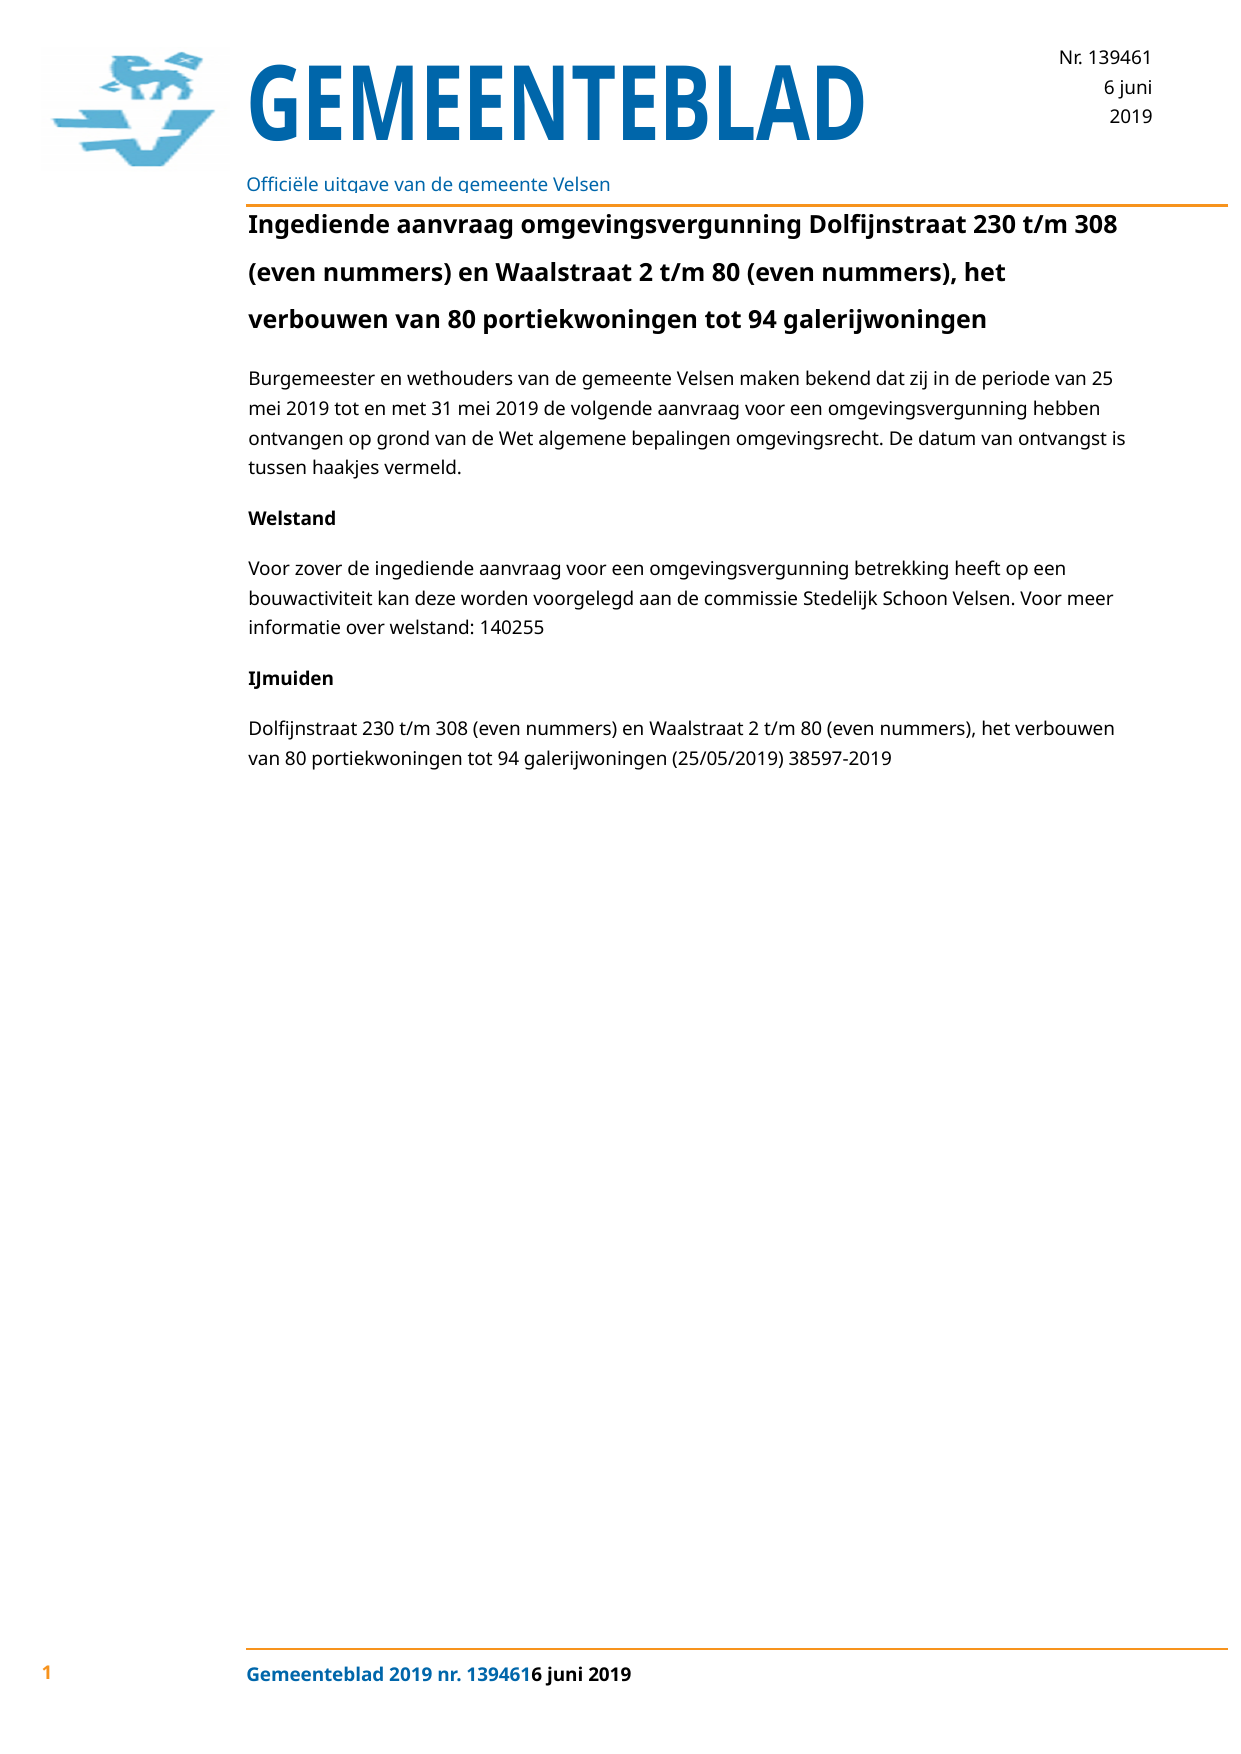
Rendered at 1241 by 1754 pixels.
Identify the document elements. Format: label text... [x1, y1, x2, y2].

text Voor zover de ingediende aanvraag voor een omgevingsvergunning betrekking heeft op een bouwactiviteit kan deze worden voorgelegd aan de commissie Stedelijk Schoon Velsen. Voor meer informatie over welstand: 140255 [248, 555, 1152, 640]
text IJmuiden [248, 665, 1152, 690]
text Ingediende aanvraag omgevingsvergunning Dolfijnstraat 230 t/m 308 (even nummers) en Waalstraat 2 t/m 80 (even nummers), het verbouwen van 80 portiekwoningen tot 94 galerijwoningen [248, 207, 1152, 336]
picture [41, 47, 231, 172]
text Burgemeester en wethouders van de gemeente Velsen maken bekend dat zij in de periode van 25 mei 2019 tot en met 31 mei 2019 de volgende aanvraag voor een omgevingsvergunning hebben ontvangen op grond van de Wet algemene bepalingen omgevingsrecht. De datum van ontvangst is tussen haakjes vermeld. [248, 366, 1152, 480]
text Welstand [248, 505, 1152, 530]
text Dolfijnstraat 230 t/m 308 (even nummers) en Waalstraat 2 t/m 80 (even nummers), het verbouwen van 80 portiekwoningen tot 94 galerijwoningen (25/05/2019) 38597-2019 [248, 715, 1152, 770]
